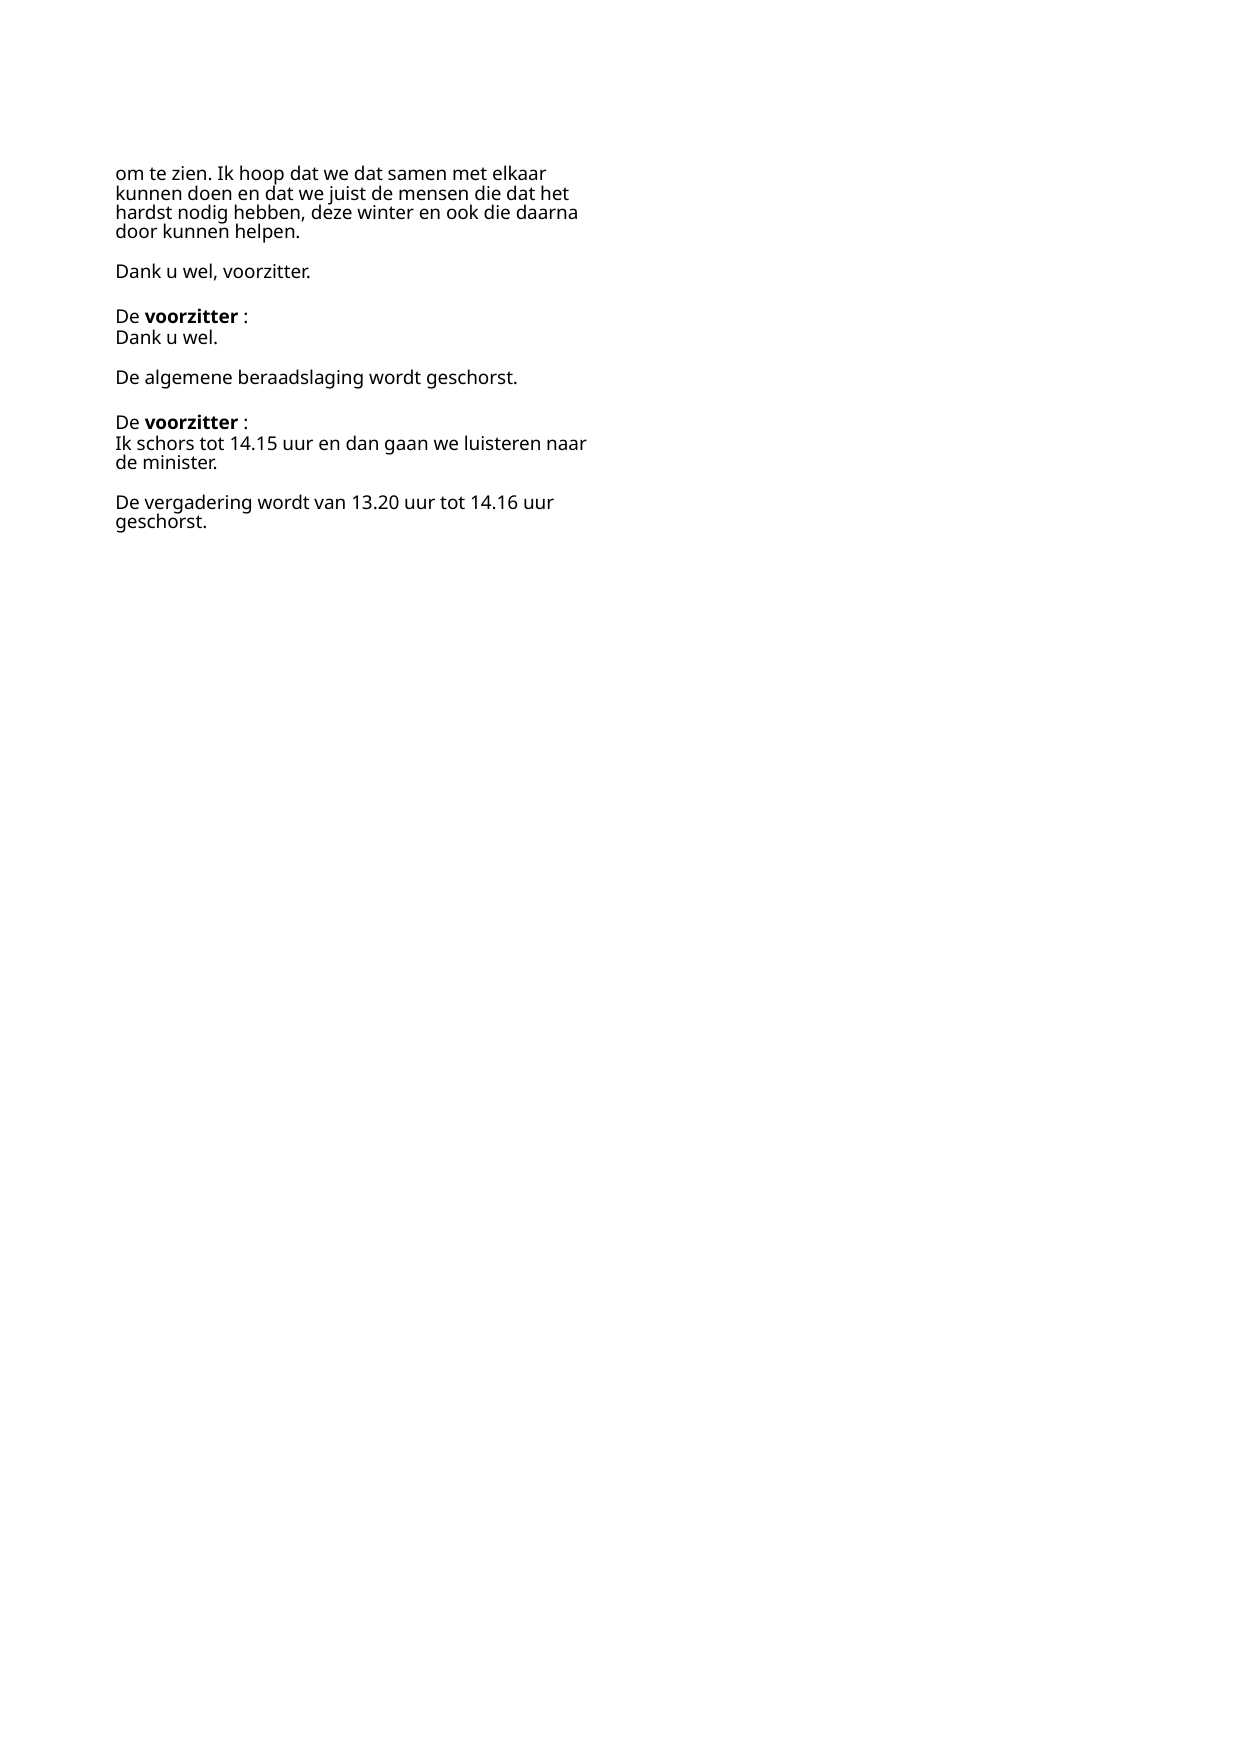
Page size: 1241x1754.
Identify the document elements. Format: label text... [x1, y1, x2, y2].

text Dank u wel, voorzitter. [115, 263, 605, 282]
text De voorzitter : [115, 409, 605, 435]
text Dank u wel. [115, 329, 605, 348]
text om te zien. Ik hoop dat we dat samen met elkaar kunnen doen en dat we juist de mensen die dat het hardst nodig hebben, deze winter en ook die daarna door kunnen helpen. [115, 165, 605, 242]
text Ik schors tot 14.15 uur en dan gaan we luisteren naar de minister. [115, 435, 605, 473]
text De voorzitter : [115, 303, 605, 329]
text De vergadering wordt van 13.20 uur tot 14.16 uur geschorst. [115, 494, 605, 533]
text De algemene beraadslaging wordt geschorst. [115, 369, 605, 388]
